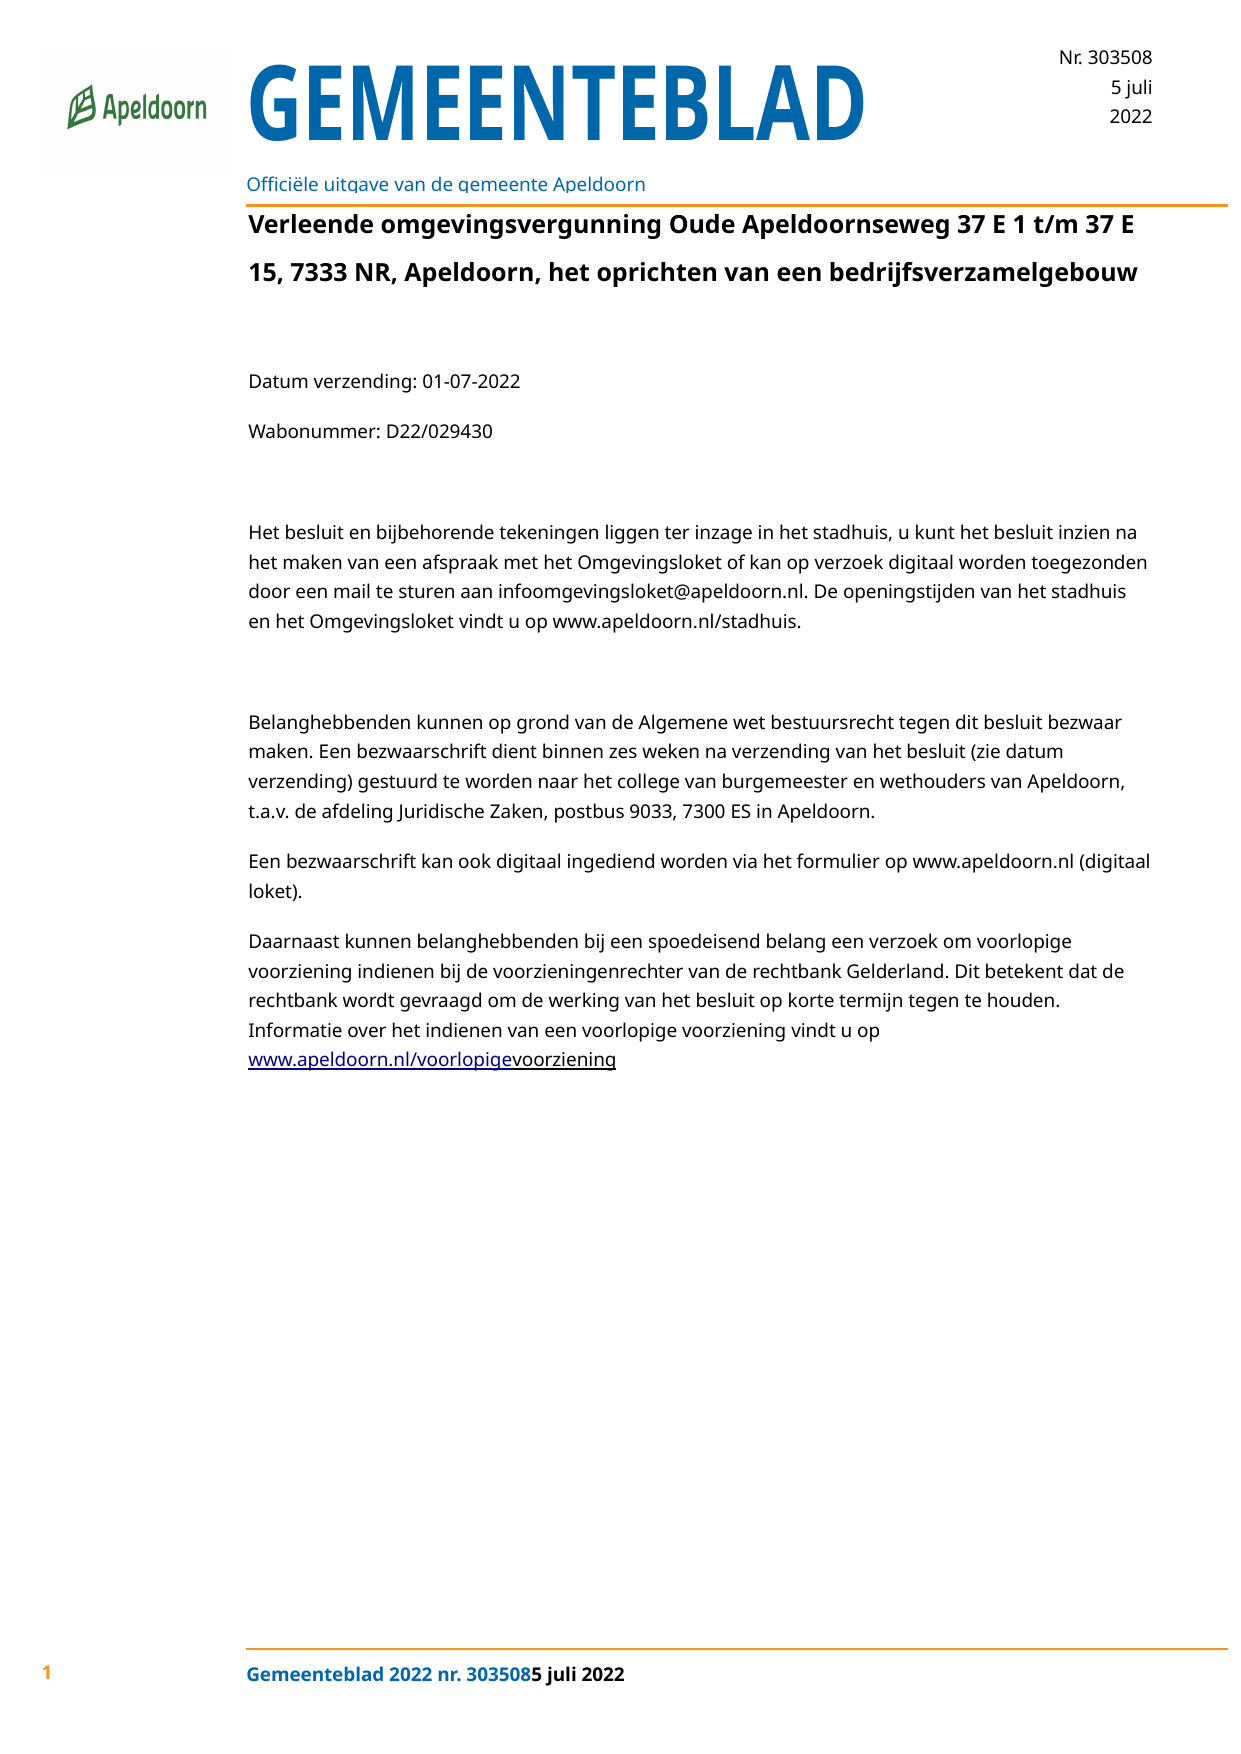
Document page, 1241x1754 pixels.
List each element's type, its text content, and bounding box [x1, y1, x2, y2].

text Het besluit en bijbehorende tekeningen liggen ter inzage in het stadhuis, u kunt het besluit inzien na het maken van een afspraak met het Omgevingsloket of kan op verzoek digitaal worden toegezonden door een mail te sturen aan infoomgevingsloket@apeldoorn.nl. De openingstijden van het stadhuis en het Omgevingsloket vindt u op www.apeldoorn.nl/stadhuis. [248, 519, 1152, 634]
text Een bezwaarschrift kan ook digitaal ingediend worden via het formulier op www.apeldoorn.nl (digitaal loket). [248, 848, 1152, 904]
text Belanghebbenden kunnen op grond van de Algemene wet bestuursrecht tegen dit besluit bezwaar maken. Een bezwaarschrift dient binnen zes weken na verzending van het besluit (zie datum verzending) gestuurd te worden naar het college van burgemeester en wethouders van Apeldoorn, t.a.v. de afdeling Juridische Zaken, postbus 9033, 7300 ES in Apeldoorn. [248, 709, 1152, 824]
text Daarnaast kunnen belanghebbenden bij een spoedeisend belang een verzoek om voorlopige voorziening indienen bij de voorzieningenrechter van de rechtbank Gelderland. Dit betekent dat de rechtbank wordt gevraagd om de werking van het besluit op korte termijn tegen te houden. Informatie over het indienen van een voorlopige voorziening vindt u op www.apeldoorn.nl/voorlopigevoorziening [248, 928, 1152, 1072]
text Wabonummer: D22/029430 [248, 419, 1152, 444]
text Verleende omgevingsvergunning Oude Apeldoornseweg 37 E 1 t/m 37 E 15, 7333 NR, Apeldoorn, het oprichten van een bedrijfsverzamelgebouw [248, 207, 1152, 288]
text Datum verzending: 01-07-2022 [248, 368, 1152, 394]
picture [41, 47, 231, 172]
